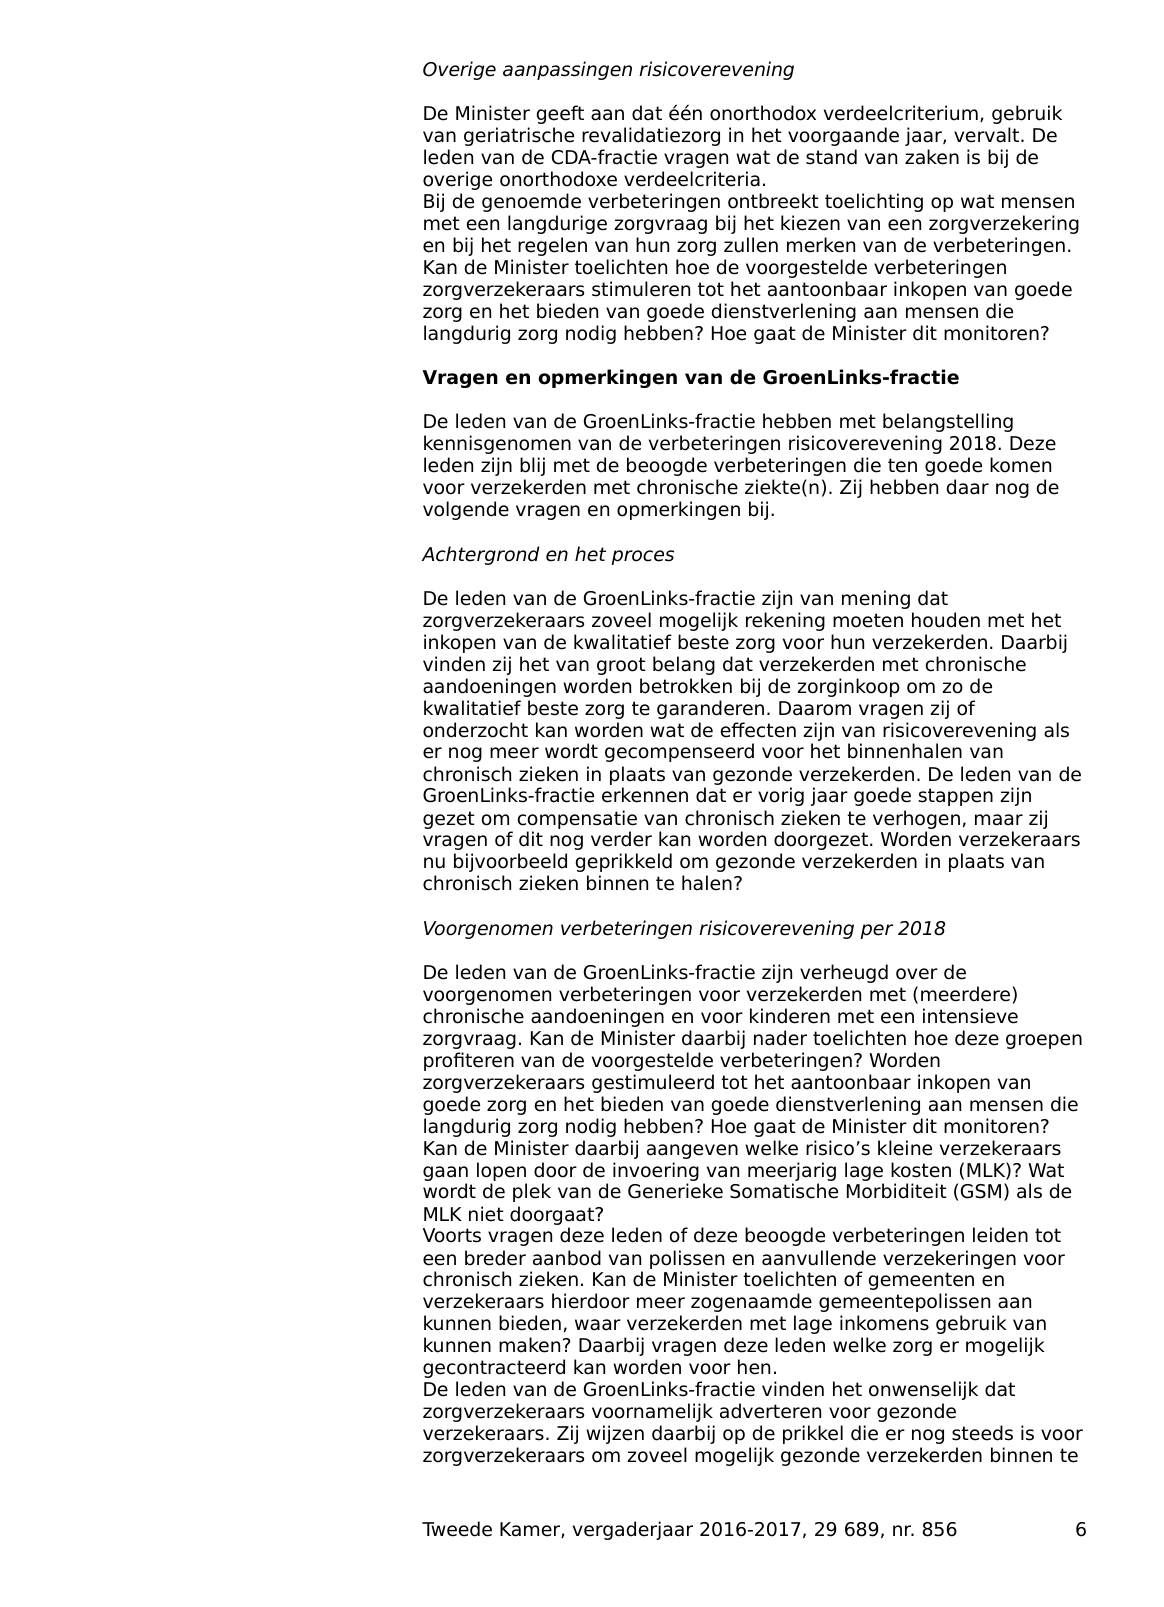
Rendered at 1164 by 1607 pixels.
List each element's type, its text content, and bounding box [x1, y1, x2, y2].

text De Minister geeft aan dat één onorthodox verdeelcriterium, gebruik van geriatrische revalidatiezorg in het voorgaande jaar, vervalt. De leden van de CDA-fractie vragen wat de stand van zaken is bij de overige onorthodoxe verdeelcriteria. [422, 103, 1087, 191]
subtitle Vragen en opmerkingen van de GroenLinks-fractie [422, 367, 1087, 389]
text Bij de genoemde verbeteringen ontbreekt toelichting op wat mensen met een langdurige zorgvraag bij het kiezen van een zorgverzekering en bij het regelen van hun zorg zullen merken van de verbeteringen. Kan de Minister toelichten hoe de voorgestelde verbeteringen zorgverzekeraars stimuleren tot het aantoonbaar inkopen van goede zorg en het bieden van goede dienstverlening aan mensen die langdurig zorg nodig hebben? Hoe gaat de Minister dit monitoren? [422, 191, 1087, 345]
text Voorts vragen deze leden of deze beoogde verbeteringen leiden tot een breder aanbod van polissen en aanvullende verzekeringen voor chronisch zieken. Kan de Minister toelichten of gemeenten en verzekeraars hierdoor meer zogenaamde gemeentepolissen aan kunnen bieden, waar verzekerden met lage inkomens gebruik van kunnen maken? Daarbij vragen deze leden welke zorg er mogelijk gecontracteerd kan worden voor hen. [422, 1225, 1087, 1379]
text De leden van de GroenLinks-fractie zijn verheugd over de voorgenomen verbeteringen voor verzekerden met (meerdere) chronische aandoeningen en voor kinderen met een intensieve zorgvraag. Kan de Minister daarbij nader toelichten hoe deze groepen profiteren van de voorgestelde verbeteringen? Worden zorgverzekeraars gestimuleerd tot het aantoonbaar inkopen van goede zorg en het bieden van goede dienstverlening aan mensen die langdurig zorg nodig hebben? Hoe gaat de Minister dit monitoren? Kan de Minister daarbij aangeven welke risico’s kleine verzekeraars gaan lopen door de invoering van meerjarig lage kosten (MLK)? Wat wordt de plek van de Generieke Somatische Morbiditeit (GSM) als de MLK niet doorgaat? [422, 962, 1087, 1225]
subtitle Voorgenomen verbeteringen risicoverevening per 2018 [422, 917, 1087, 939]
subtitle Achtergrond en het proces [422, 543, 1087, 565]
subtitle Overige aanpassingen risicoverevening [422, 59, 1087, 81]
text De leden van de GroenLinks-fractie vinden het onwenselijk dat zorgverzekeraars voornamelijk adverteren voor gezonde verzekeraars. Zij wijzen daarbij op de prikkel die er nog steeds is voor zorgverzekeraars om zoveel mogelijk gezonde verzekerden binnen te [422, 1379, 1087, 1467]
text De leden van de GroenLinks-fractie hebben met belangstelling kennisgenomen van de verbeteringen risicoverevening 2018. Deze leden zijn blij met de beoogde verbeteringen die ten goede komen voor verzekerden met chronische ziekte(n). Zij hebben daar nog de volgende vragen en opmerkingen bij. [422, 411, 1087, 521]
text De leden van de GroenLinks-fractie zijn van mening dat zorgverzekeraars zoveel mogelijk rekening moeten houden met het inkopen van de kwalitatief beste zorg voor hun verzekerden. Daarbij vinden zij het van groot belang dat verzekerden met chronische aandoeningen worden betrokken bij de zorginkoop om zo de kwalitatief beste zorg te garanderen. Daarom vragen zij of onderzocht kan worden wat de effecten zijn van risicoverevening als er nog meer wordt gecompenseerd voor het binnenhalen van chronisch zieken in plaats van gezonde verzekerden. De leden van de GroenLinks-fractie erkennen dat er vorig jaar goede stappen zijn gezet om compensatie van chronisch zieken te verhogen, maar zij vragen of dit nog verder kan worden doorgezet. Worden verzekeraars nu bijvoorbeeld geprikkeld om gezonde verzekerden in plaats van chronisch zieken binnen te halen? [422, 588, 1087, 895]
